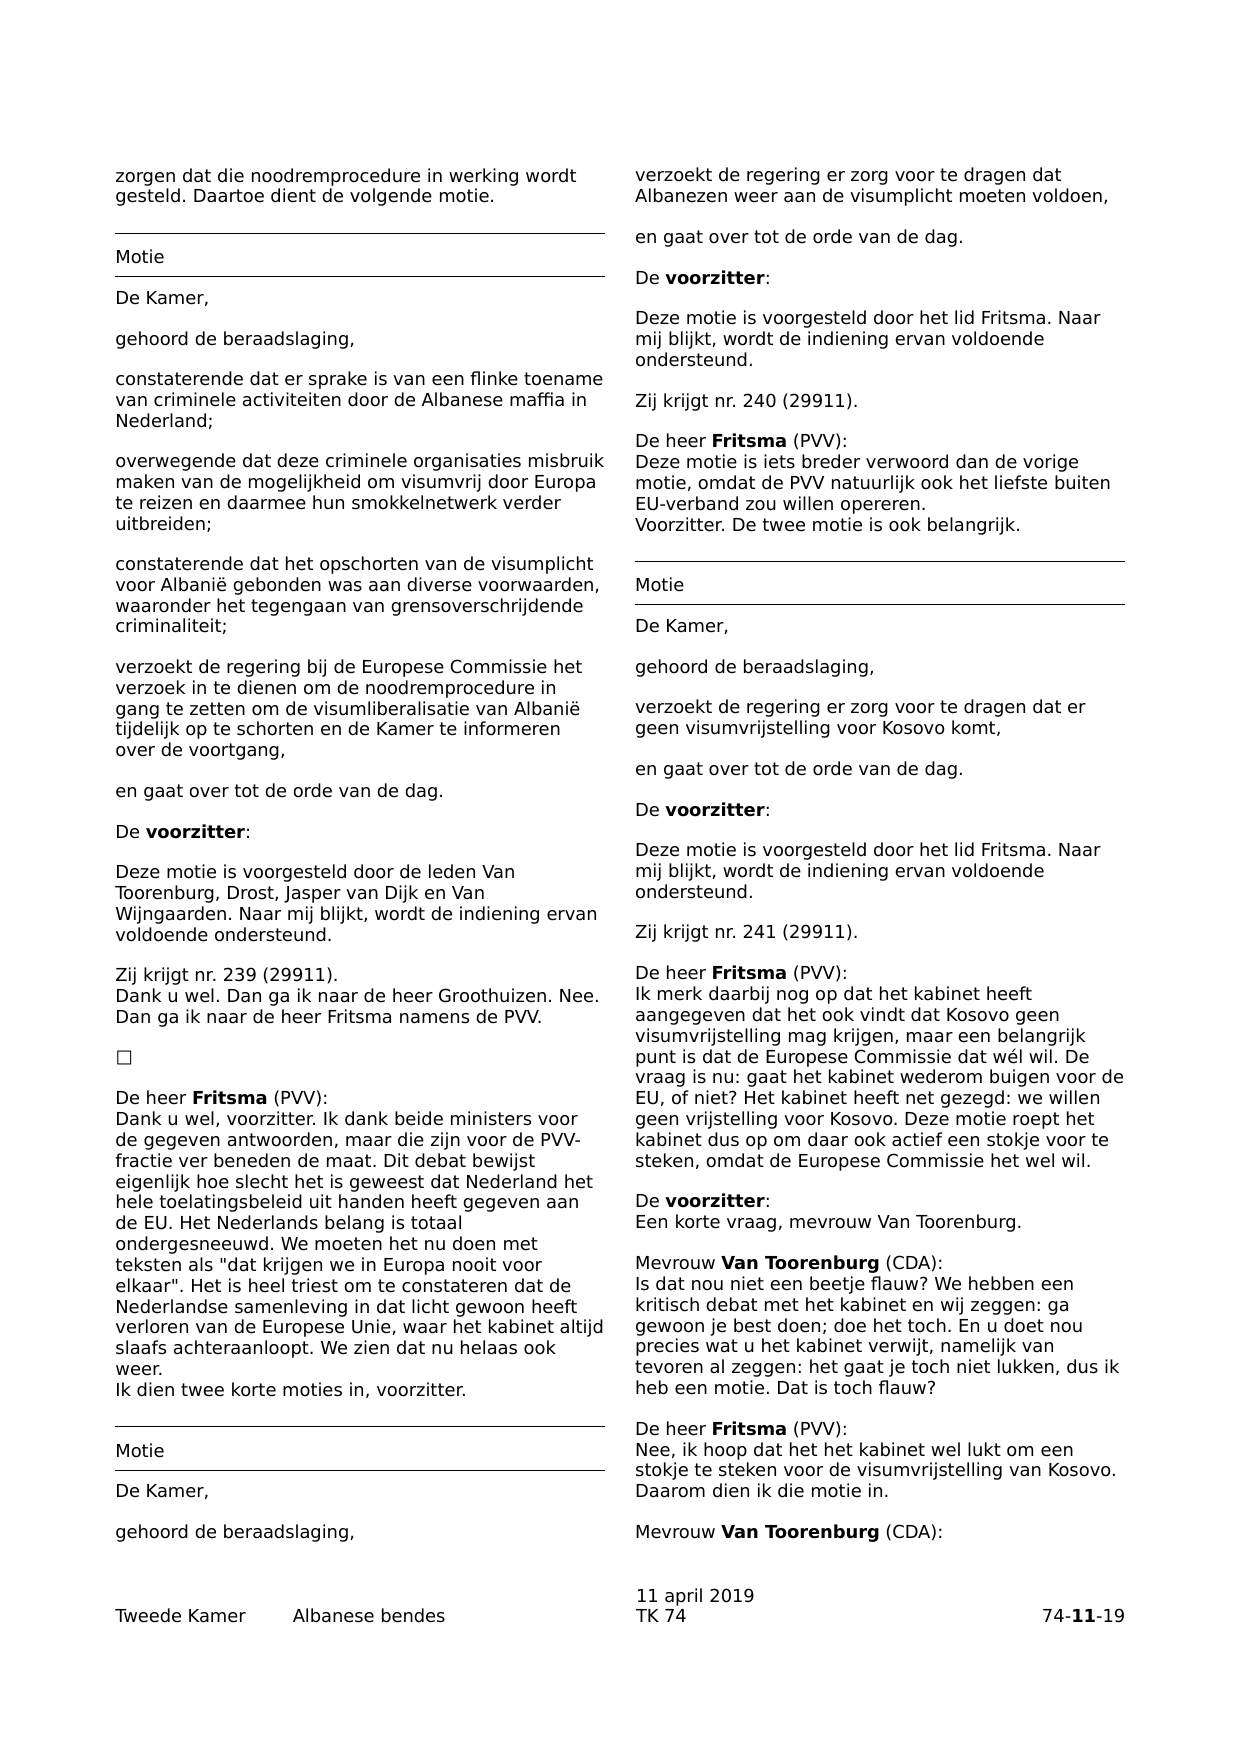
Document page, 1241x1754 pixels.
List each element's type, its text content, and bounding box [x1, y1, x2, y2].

text De voorzitter: [635, 799, 1125, 820]
text ⬜ [115, 1047, 605, 1068]
text Is dat nou niet een beetje flauw? We hebben een kritisch debat met het kabinet en wij zeggen: ga gewoon je best doen; doe het toch. En u doet nou precies wat u het kabinet verwijt, namelijk van tevoren al zeggen: het gaat je toch niet lukken, dus ik heb een motie. Dat is toch flauw? [635, 1274, 1125, 1399]
text zorgen dat die noodremprocedure in werking wordt gesteld. Daartoe dient de volgende motie. [115, 165, 605, 207]
text De voorzitter: [635, 267, 1125, 288]
text De heer Fritsma (PVV): [635, 431, 1125, 452]
text Zij krijgt nr. 241 (29911). [635, 922, 1125, 943]
text gehoord de beraadslaging, [115, 1522, 605, 1543]
text De voorzitter: [115, 821, 605, 842]
text constaterende dat er sprake is van een flinke toename van criminele activiteiten door de Albanese maffia in Nederland; [115, 369, 605, 431]
text overwegende dat deze criminele organisaties misbruik maken van de mogelijkheid om visumvrij door Europa te reizen en daarmee hun smokkelnetwerk verder uitbreiden; [115, 451, 605, 534]
text Ik dien twee korte moties in, voorzitter. [115, 1380, 605, 1401]
text Zij krijgt nr. 239 (29911). [115, 965, 605, 986]
text Ik merk daarbij nog op dat het kabinet heeft aangegeven dat het ook vindt dat Kosovo geen visumvrijstelling mag krijgen, maar een belangrijk punt is dat de Europese Commissie dat wél wil. De vraag is nu: gaat het kabinet wederom buigen voor de EU, of niet? Het kabinet heeft net gezegd: we willen geen vrijstelling voor Kosovo. Deze motie roept het kabinet dus op om daar ook actief een stokje voor te steken, omdat de Europese Commissie het wel wil. [635, 984, 1125, 1171]
text Mevrouw Van Toorenburg (CDA): [635, 1522, 1125, 1543]
text gehoord de beraadslaging, [635, 657, 1125, 677]
text De heer Fritsma (PVV): [115, 1088, 605, 1109]
text Dank u wel. Dan ga ik naar de heer Groothuizen. Nee. Dan ga ik naar de heer Fritsma namens de PVV. [115, 986, 605, 1027]
text Voorzitter. De twee motie is ook belangrijk. [635, 514, 1125, 535]
text Nee, ik hoop dat het het kabinet wel lukt om een stokje te steken voor de visumvrijstelling van Kosovo. Daarom dien ik die motie in. [635, 1439, 1125, 1502]
text Motie [115, 247, 605, 268]
text Deze motie is voorgesteld door het lid Fritsma. Naar mij blijkt, wordt de indiening ervan voldoende ondersteund. [635, 308, 1125, 370]
text Dank u wel, voorzitter. Ik dank beide ministers voor de gegeven antwoorden, maar die zijn voor de PVV-fractie ver beneden de maat. Dit debat bewijst eigenlijk hoe slecht het is geweest dat Nederland het hele toelatingsbeleid uit handen heeft gegeven aan de EU. Het Nederlands belang is totaal ondergesneeuwd. We moeten het nu doen met teksten als "dat krijgen we in Europa nooit voor elkaar". Het is heel triest om te constateren dat de Nederlandse samenleving in dat licht gewoon heeft verloren van de Europese Unie, waar het kabinet altijd slaafs achteraanloopt. We zien dat nu helaas ook weer. [115, 1109, 605, 1380]
text De Kamer, [635, 616, 1125, 637]
text Deze motie is voorgesteld door de leden Van Toorenburg, Drost, Jasper van Dijk en Van Wijngaarden. Naar mij blijkt, wordt de indiening ervan voldoende ondersteund. [115, 862, 605, 945]
text Mevrouw Van Toorenburg (CDA): [635, 1253, 1125, 1274]
text en gaat over tot de orde van de dag. [115, 781, 605, 801]
text verzoekt de regering er zorg voor te dragen dat Albanezen weer aan de visumplicht moeten voldoen, [635, 165, 1125, 207]
text De voorzitter: [635, 1191, 1125, 1212]
text De Kamer, [115, 1481, 605, 1502]
text verzoekt de regering er zorg voor te dragen dat er geen visumvrijstelling voor Kosovo komt, [635, 697, 1125, 739]
text Deze motie is voorgesteld door het lid Fritsma. Naar mij blijkt, wordt de indiening ervan voldoende ondersteund. [635, 840, 1125, 902]
text De Kamer, [115, 288, 605, 308]
text Een korte vraag, mevrouw Van Toorenburg. [635, 1212, 1125, 1233]
text Motie [635, 575, 1125, 596]
text De heer Fritsma (PVV): [635, 1419, 1125, 1439]
text Zij krijgt nr. 240 (29911). [635, 390, 1125, 411]
text gehoord de beraadslaging, [115, 328, 605, 349]
text De heer Fritsma (PVV): [635, 963, 1125, 984]
text constaterende dat het opschorten van de visumplicht voor Albanië gebonden was aan diverse voorwaarden, waaronder het tegengaan van grensoverschrijdende criminaliteit; [115, 554, 605, 637]
text Deze motie is iets breder verwoord dan de vorige motie, omdat de PVV natuurlijk ook het liefste buiten EU-verband zou willen opereren. [635, 452, 1125, 514]
text en gaat over tot de orde van de dag. [635, 227, 1125, 247]
text Motie [115, 1441, 605, 1461]
text verzoekt de regering bij de Europese Commissie het verzoek in te dienen om de noodremprocedure in gang te zetten om de visumliberalisatie van Albanië tijdelijk op te schorten en de Kamer te informeren over de voortgang, [115, 657, 605, 761]
text en gaat over tot de orde van de dag. [635, 759, 1125, 779]
